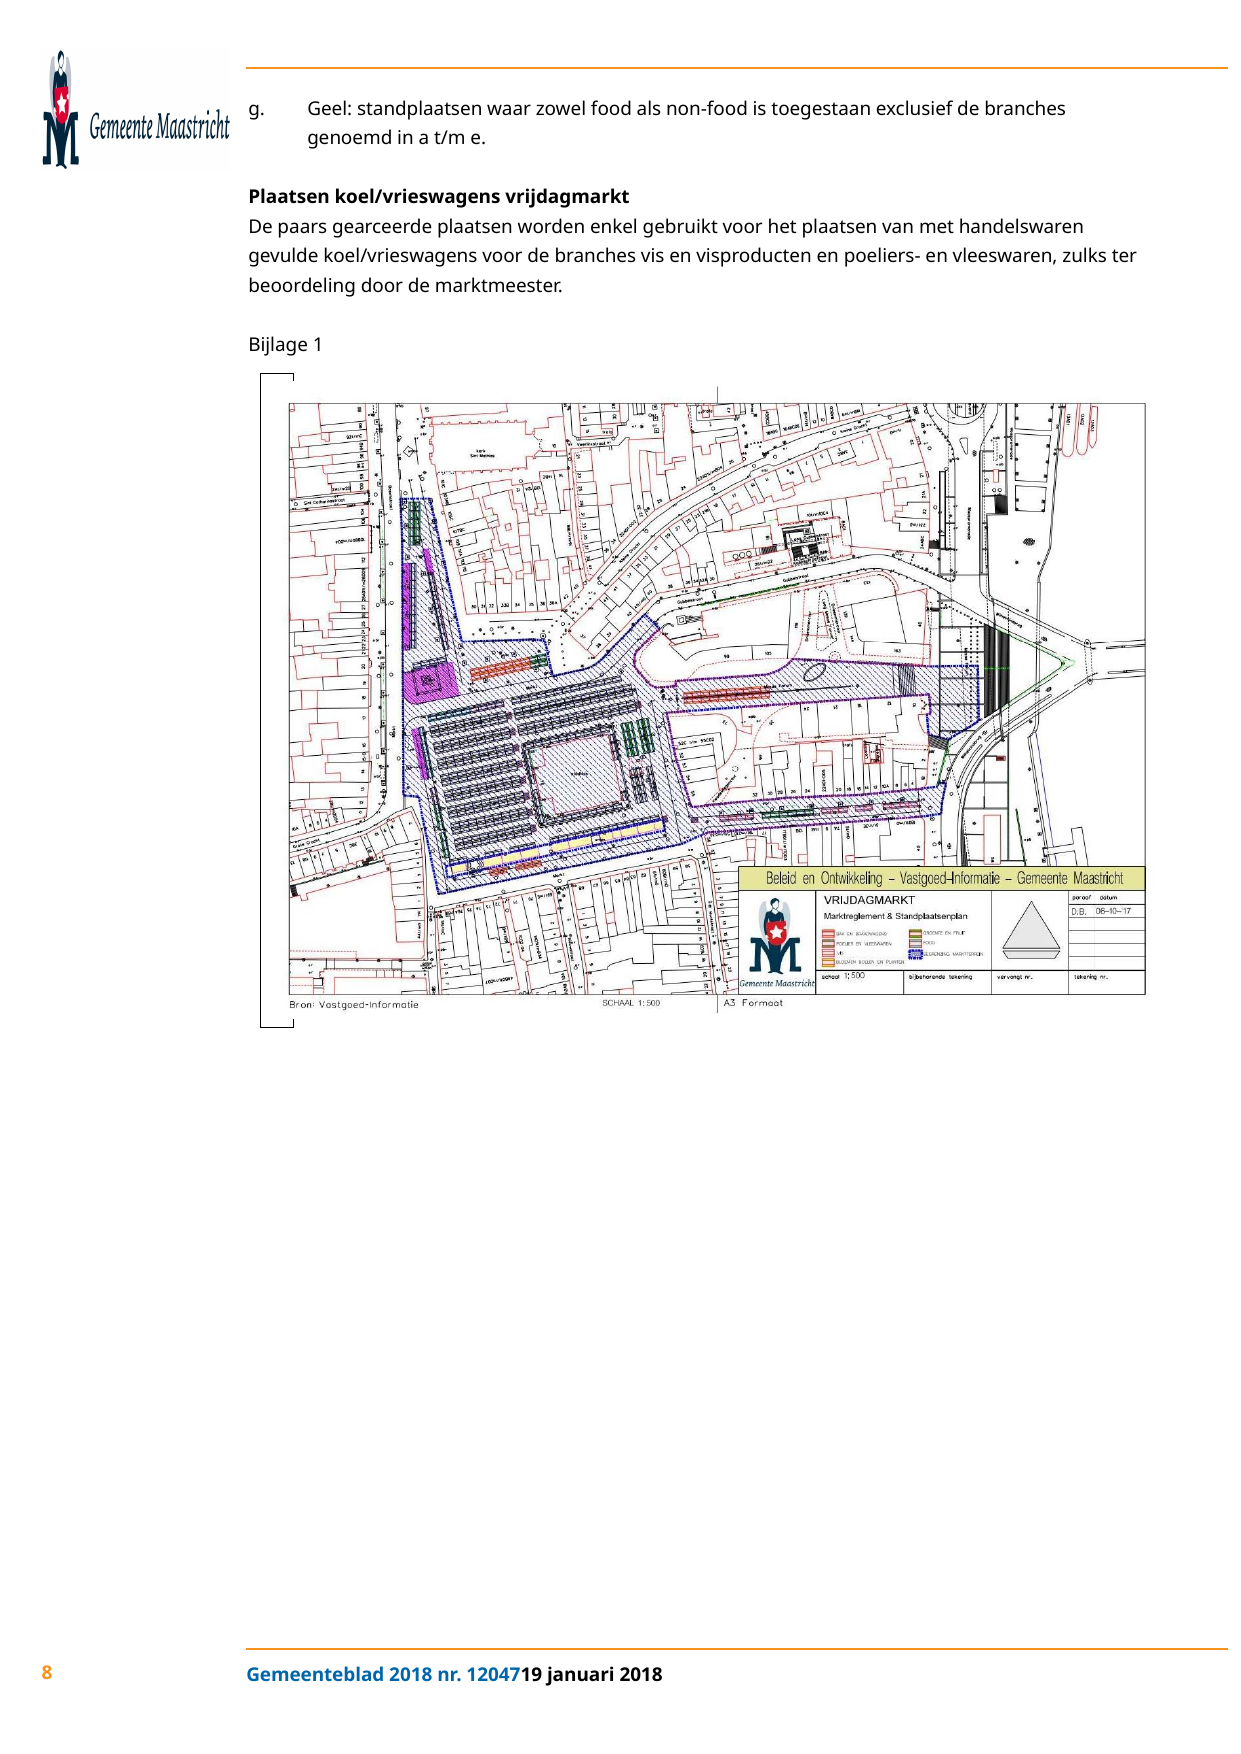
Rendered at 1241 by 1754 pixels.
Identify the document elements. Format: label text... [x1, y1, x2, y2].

text Bijlage 1 [248, 331, 1152, 357]
picture [268, 381, 1173, 1019]
list Geel: standplaatsen waar zowel food als non-food is toegestaan exclusief de branches genoemd in a t/m e. [248, 95, 1152, 150]
text Plaatsen koel/vrieswagens vrijdagmarkt [248, 183, 1152, 209]
text De paars gearceerde plaatsen worden enkel gebruikt voor het plaatsen van met handelswaren gevulde koel/vrieswagens voor de branches vis en visproducten en poeliers- en vleeswaren, zulks ter beoordeling door de marktmeester. [248, 213, 1152, 298]
picture [41, 47, 231, 172]
